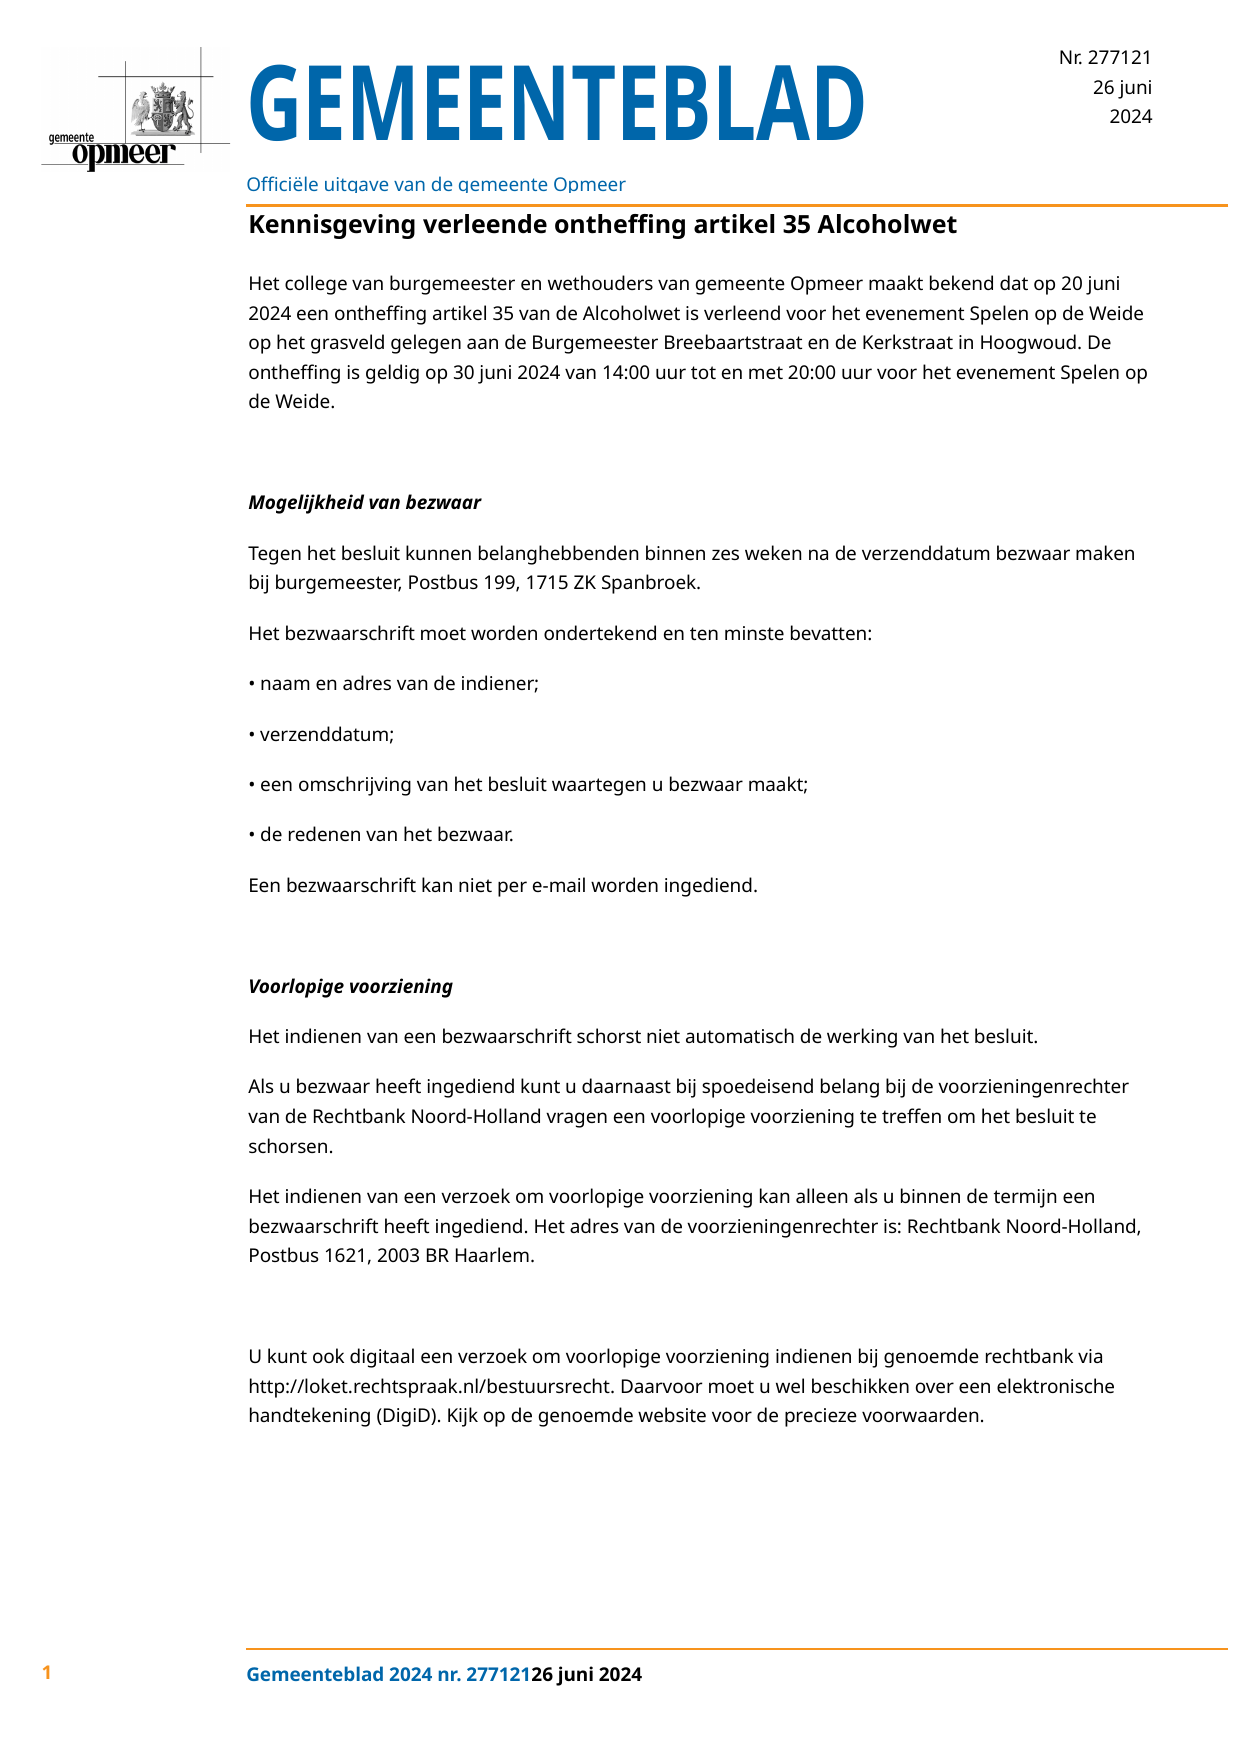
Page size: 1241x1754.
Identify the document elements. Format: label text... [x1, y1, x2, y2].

text U kunt ook digitaal een verzoek om voorlopige voorziening indienen bij genoemde rechtbank via http://loket.rechtspraak.nl/bestuursrecht. Daarvoor moet u wel beschikken over een elektronische handtekening (DigiD). Kijk op de genoemde website voor de precieze voorwaarden. [248, 1343, 1152, 1428]
text • de redenen van het bezwaar. [248, 822, 1152, 847]
text Het bezwaarschrift moet worden ondertekend en ten minste bevatten: [248, 620, 1152, 646]
text • naam en adres van de indiener; [248, 670, 1152, 696]
text Kennisgeving verleende ontheffing artikel 35 Alcoholwet [248, 207, 1152, 241]
text Als u bezwaar heeft ingediend kunt u daarnaast bij spoedeisend belang bij de voorzieningenrechter van de Rechtbank Noord-Holland vragen een voorlopige voorziening te treffen om het besluit te schorsen. [248, 1074, 1152, 1158]
text Mogelijkheid van bezwaar [248, 489, 1152, 515]
text • een omschrijving van het besluit waartegen u bezwaar maakt; [248, 771, 1152, 797]
text Het indienen van een verzoek om voorlopige voorziening kan alleen als u binnen de termijn een bezwaarschrift heeft ingediend. Het adres van de voorzieningenrechter is: Rechtbank Noord-Holland, Postbus 1621, 2003 BR Haarlem. [248, 1183, 1152, 1268]
picture [41, 47, 231, 172]
text • verzenddatum; [248, 721, 1152, 746]
text Voorlopige voorziening [248, 973, 1152, 998]
text Een bezwaarschrift kan niet per e-mail worden ingediend. [248, 872, 1152, 898]
text Het college van burgemeester en wethouders van gemeente Opmeer maakt bekend dat op 20 juni 2024 een ontheffing artikel 35 van de Alcoholwet is verleend voor het evenement Spelen op de Weide op het grasveld gelegen aan de Burgemeester Breebaartstraat en de Kerkstraat in Hoogwoud. De ontheffing is geldig op 30 juni 2024 van 14:00 uur tot en met 20:00 uur voor het evenement Spelen op de Weide. [248, 270, 1152, 414]
text Het indienen van een bezwaarschrift schorst niet automatisch de werking van het besluit. [248, 1023, 1152, 1049]
text Tegen het besluit kunnen belanghebbenden binnen zes weken na de verzenddatum bezwaar maken bij burgemeester, Postbus 199, 1715 ZK Spanbroek. [248, 540, 1152, 595]
